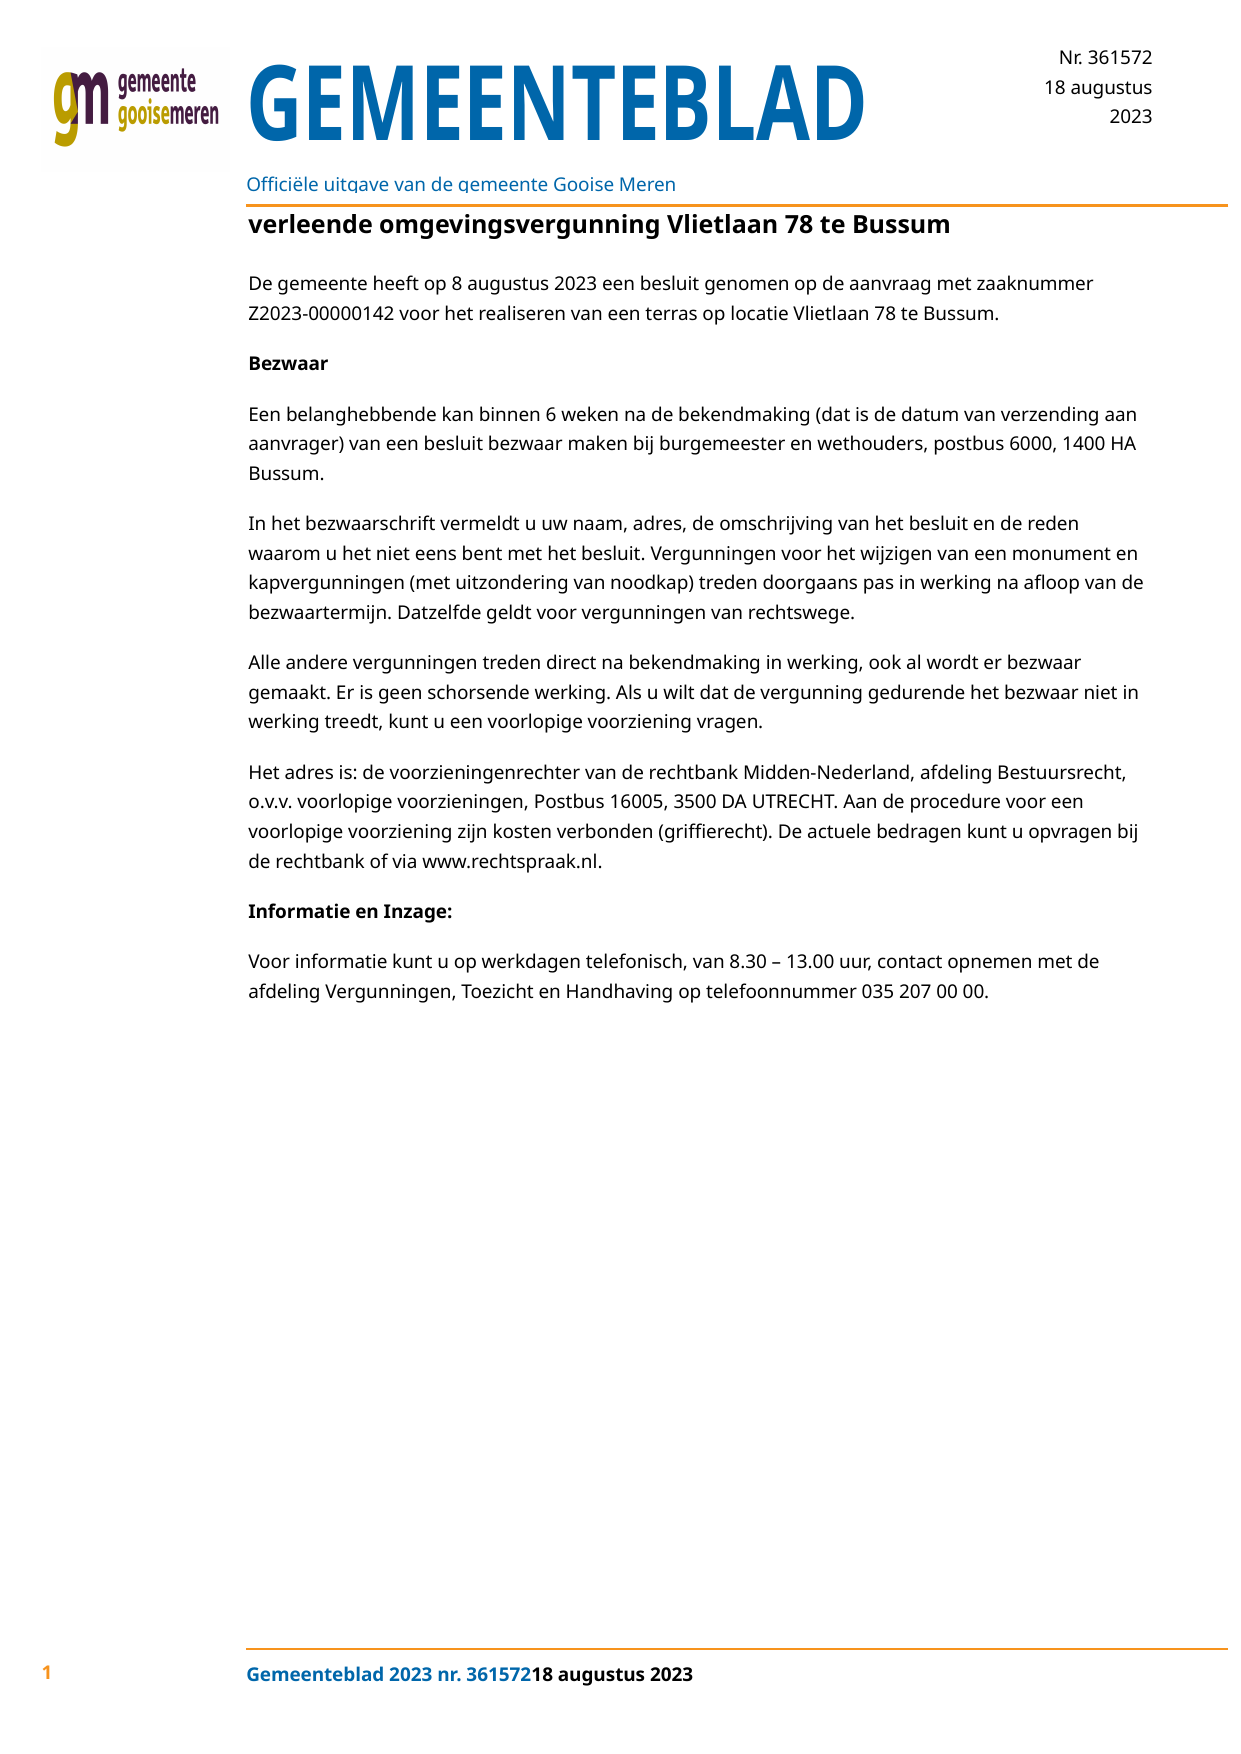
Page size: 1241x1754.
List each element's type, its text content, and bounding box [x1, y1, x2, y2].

text In het bezwaarschrift vermeldt u uw naam, adres, de omschrijving van het besluit en de reden waarom u het niet eens bent met het besluit. Vergunningen voor het wijzigen van een monument en kapvergunningen (met uitzondering van noodkap) treden doorgaans pas in werking na afloop van de bezwaartermijn. Datzelfde geldt voor vergunningen van rechtswege. [248, 510, 1152, 625]
text Informatie en Inzage: [248, 898, 1152, 924]
text Voor informatie kunt u op werkdagen telefonisch, van 8.30 – 13.00 uur, contact opnemen met de afdeling Vergunningen, Toezicht en Handhaving op telefoonnummer 035 207 00 00. [248, 949, 1152, 1004]
text verleende omgevingsvergunning Vlietlaan 78 te Bussum [248, 207, 1152, 241]
text De gemeente heeft op 8 augustus 2023 een besluit genomen op de aanvraag met zaaknummer Z2023-00000142 voor het realiseren van een terras op locatie Vlietlaan 78 te Bussum. [248, 270, 1152, 326]
text Bezwaar [248, 350, 1152, 376]
text Alle andere vergunningen treden direct na bekendmaking in werking, ook al wordt er bezwaar gemaakt. Er is geen schorsende werking. Als u wilt dat de vergunning gedurende het bezwaar niet in werking treedt, kunt u een voorlopige voorziening vragen. [248, 649, 1152, 734]
picture [41, 47, 231, 172]
text Het adres is: de voorzieningenrechter van de rechtbank Midden-Nederland, afdeling Bestuursrecht, o.v.v. voorlopige voorzieningen, Postbus 16005, 3500 DA UTRECHT. Aan de procedure voor een voorlopige voorziening zijn kosten verbonden (griffierecht). De actuele bedragen kunt u opvragen bij de rechtbank of via www.rechtspraak.nl. [248, 759, 1152, 873]
text Een belanghebbende kan binnen 6 weken na de bekendmaking (dat is de datum van verzending aan aanvrager) van een besluit bezwaar maken bij burgemeester en wethouders, postbus 6000, 1400 HA Bussum. [248, 401, 1152, 486]
